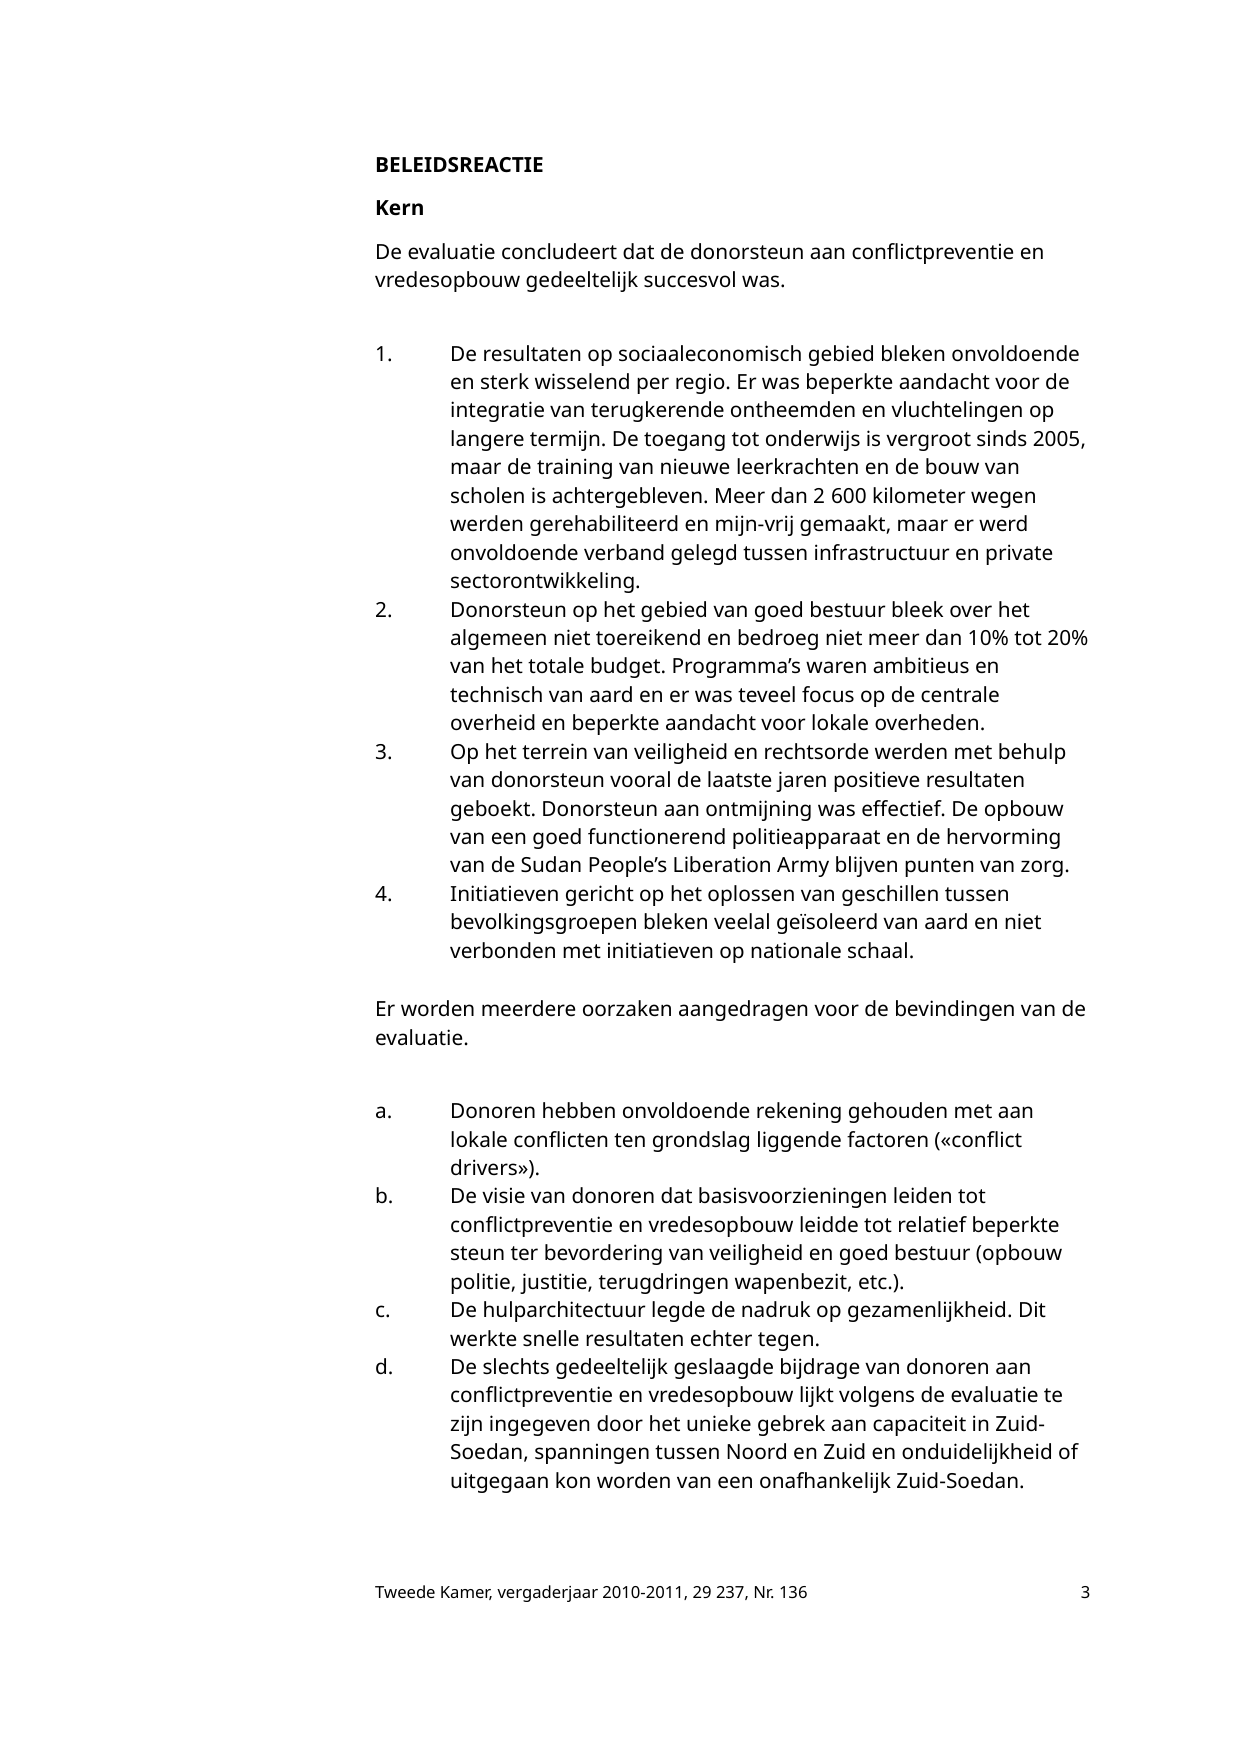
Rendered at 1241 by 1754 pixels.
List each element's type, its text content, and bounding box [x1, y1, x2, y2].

text BELEIDSREACTIE [375, 150, 1090, 178]
list De resultaten op sociaaleconomisch gebied bleken onvoldoende en sterk wisselend per regio. Er was beperkte aandacht voor de integratie van terugkerende ontheemden en vluchtelingen op langere termijn. De toegang tot onderwijs is vergroot sinds 2005, maar de training van nieuwe leerkrachten en de bouw van scholen is achtergebleven. Meer dan 2 600 kilometer wegen werden gerehabiliteerd en mijn-vrij gemaakt, maar er werd onvoldoende verband gelegd tussen infrastructuur en private sectorontwikkeling. [375, 339, 1090, 595]
list Op het terrein van veiligheid en rechtsorde werden met behulp van donorsteun vooral de laatste jaren positieve resultaten geboekt. Donorsteun aan ontmijning was effectief. De opbouw van een goed functionerend politieapparaat en de hervorming van de Sudan People’s Liberation Army blijven punten van zorg. [375, 737, 1090, 879]
list De visie van donoren dat basisvoorzieningen leiden tot conflictpreventie en vredesopbouw leidde tot relatief beperkte steun ter bevordering van veiligheid en goed bestuur (opbouw politie, justitie, terugdringen wapenbezit, etc.). [375, 1182, 1090, 1295]
text De evaluatie concludeert dat de donorsteun aan conflictpreventie en vredesopbouw gedeeltelijk succesvol was. [375, 237, 1090, 294]
text Kern [375, 193, 1090, 222]
list Initiatieven gericht op het oplossen van geschillen tussen bevolkingsgroepen bleken veelal geïsoleerd van aard en niet verbonden met initiatieven op nationale schaal. [375, 879, 1090, 964]
list De hulparchitectuur legde de nadruk op gezamenlijkheid. Dit werkte snelle resultaten echter tegen. [375, 1295, 1090, 1352]
list De slechts gedeeltelijk geslaagde bijdrage van donoren aan conflictpreventie en vredesopbouw lijkt volgens de evaluatie te zijn ingegeven door het unieke gebrek aan capaciteit in Zuid-Soedan, spanningen tussen Noord en Zuid en onduidelijkheid of uitgegaan kon worden van een onafhankelijk Zuid-Soedan. [375, 1352, 1090, 1494]
list Donoren hebben onvoldoende rekening gehouden met aan lokale conflicten ten grondslag liggende factoren («conflict drivers»). [375, 1096, 1090, 1182]
text Er worden meerdere oorzaken aangedragen voor de bevindingen van de evaluatie. [375, 994, 1090, 1051]
list Donorsteun op het gebied van goed bestuur bleek over het algemeen niet toereikend en bedroeg niet meer dan 10% tot 20% van het totale budget. Programma’s waren ambitieus en technisch van aard en er was teveel focus op de centrale overheid en beperkte aandacht voor lokale overheden. [375, 595, 1090, 737]
